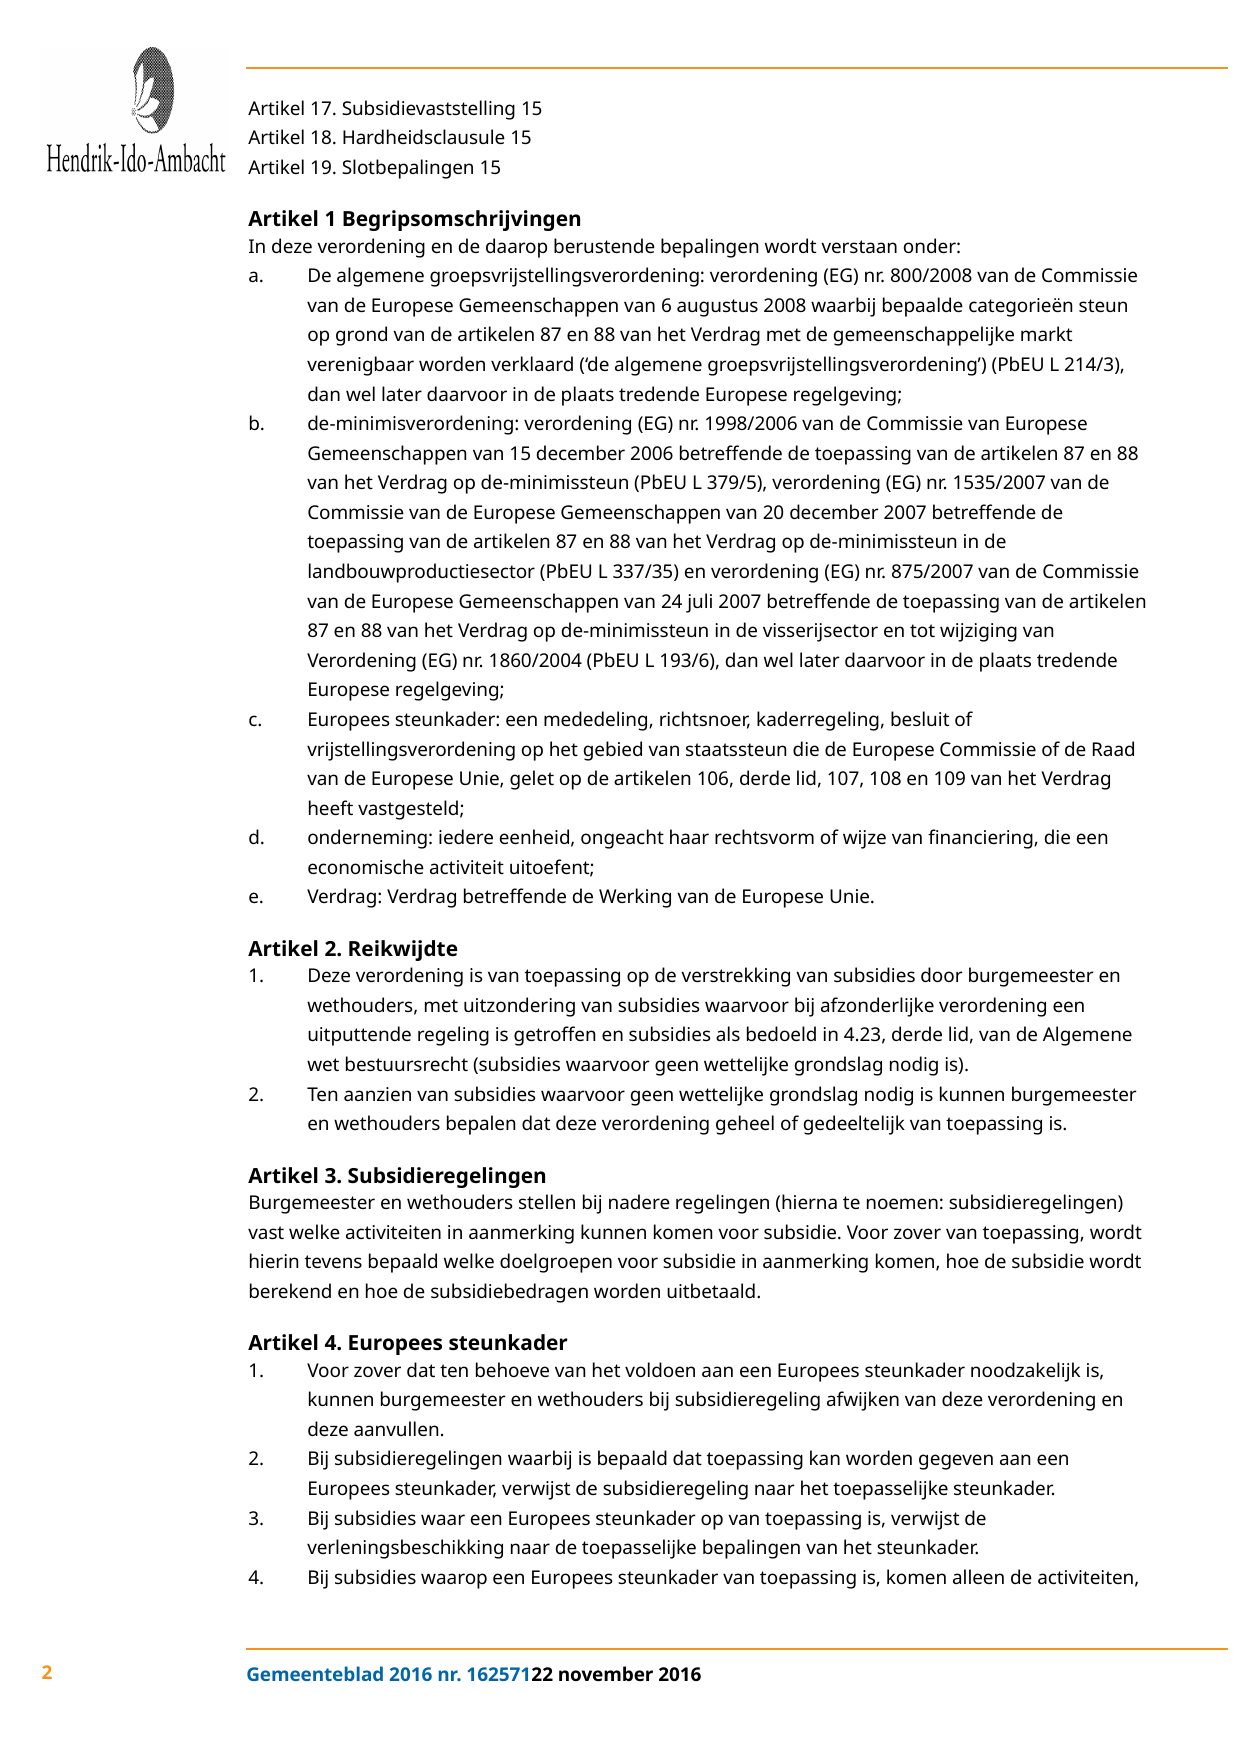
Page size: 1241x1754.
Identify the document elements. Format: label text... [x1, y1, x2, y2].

text Artikel 1 Begripsomschrijvingen [248, 204, 1152, 233]
list Bij subsidies waarop een Europees steunkader van toepassing is, komen alleen de activiteiten, [248, 1564, 1152, 1590]
list Europees steunkader: een mededeling, richtsnoer, kaderregeling, besluit of vrijstellingsverordening op het gebied van staatssteun die de Europese Commissie of de Raad van de Europese Unie, gelet op de artikelen 106, derde lid, 107, 108 en 109 van het Verdrag heeft vastgesteld; [248, 706, 1152, 821]
text Artikel 2. Reikwijdte [248, 934, 1152, 962]
list Deze verordening is van toepassing op de verstrekking van subsidies door burgemeester en wethouders, met uitzondering van subsidies waarvoor bij afzonderlijke verordening een uitputtende regeling is getroffen en subsidies als bedoeld in 4.23, derde lid, van de Algemene wet bestuursrecht (subsidies waarvoor geen wettelijke grondslag nodig is). [248, 962, 1152, 1077]
text Artikel 4. Europees steunkader [248, 1328, 1152, 1357]
text Artikel 17. Subsidievaststelling 15 [248, 95, 1152, 121]
text Artikel 18. Hardheidsclausule 15 [248, 124, 1152, 150]
list Voor zover dat ten behoeve van het voldoen aan een Europees steunkader noodzakelijk is, kunnen burgemeester en wethouders bij subsidieregeling afwijken van deze verordening en deze aanvullen. [248, 1357, 1152, 1442]
list Bij subsidieregelingen waarbij is bepaald dat toepassing kan worden gegeven aan een Europees steunkader, verwijst de subsidieregeling naar het toepasselijke steunkader. [248, 1446, 1152, 1501]
text In deze verordening en de daarop berustende bepalingen wordt verstaan onder: [248, 233, 1152, 258]
picture [41, 47, 231, 172]
list Bij subsidies waar een Europees steunkader op van toepassing is, verwijst de verleningsbeschikking naar de toepasselijke bepalingen van het steunkader. [248, 1505, 1152, 1560]
list De algemene groepsvrijstellingsverordening: verordening (EG) nr. 800/2008 van de Commissie van de Europese Gemeenschappen van 6 augustus 2008 waarbij bepaalde categorieën steun op grond van de artikelen 87 en 88 van het Verdrag met de gemeenschappelijke markt verenigbaar worden verklaard (‘de algemene groepsvrijstellingsverordening’) (PbEU L 214/3), dan wel later daarvoor in de plaats tredende Europese regelgeving; [248, 262, 1152, 406]
list Ten aanzien van subsidies waarvoor geen wettelijke grondslag nodig is kunnen burgemeester en wethouders bepalen dat deze verordening geheel of gedeeltelijk van toepassing is. [248, 1081, 1152, 1136]
list onderneming: iedere eenheid, ongeacht haar rechtsvorm of wijze van financiering, die een economische activiteit uitoefent; [248, 824, 1152, 880]
list Verdrag: Verdrag betreffende de Werking van de Europese Unie. [248, 884, 1152, 909]
text Artikel 19. Slotbepalingen 15 [248, 154, 1152, 180]
list de-minimisverordening: verordening (EG) nr. 1998/2006 van de Commissie van Europese Gemeenschappen van 15 december 2006 betreffende de toepassing van de artikelen 87 en 88 van het Verdrag op de-minimissteun (PbEU L 379/5), verordening (EG) nr. 1535/2007 van de Commissie van de Europese Gemeenschappen van 20 december 2007 betreffende de toepassing van de artikelen 87 en 88 van het Verdrag op de-minimissteun in de landbouwproductiesector (PbEU L 337/35) en verordening (EG) nr. 875/2007 van de Commissie van de Europese Gemeenschappen van 24 juli 2007 betreffende de toepassing van de artikelen 87 en 88 van het Verdrag op de-minimissteun in de visserijsector en tot wijziging van Verordening (EG) nr. 1860/2004 (PbEU L 193/6), dan wel later daarvoor in de plaats tredende Europese regelgeving; [248, 410, 1152, 702]
text Burgemeester en wethouders stellen bij nadere regelingen (hierna te noemen: subsidieregelingen) vast welke activiteiten in aanmerking kunnen komen voor subsidie. Voor zover van toepassing, wordt hierin tevens bepaald welke doelgroepen voor subsidie in aanmerking komen, hoe de subsidie wordt berekend en hoe de subsidiebedragen worden uitbetaald. [248, 1189, 1152, 1304]
text Artikel 3. Subsidieregelingen [248, 1161, 1152, 1189]
